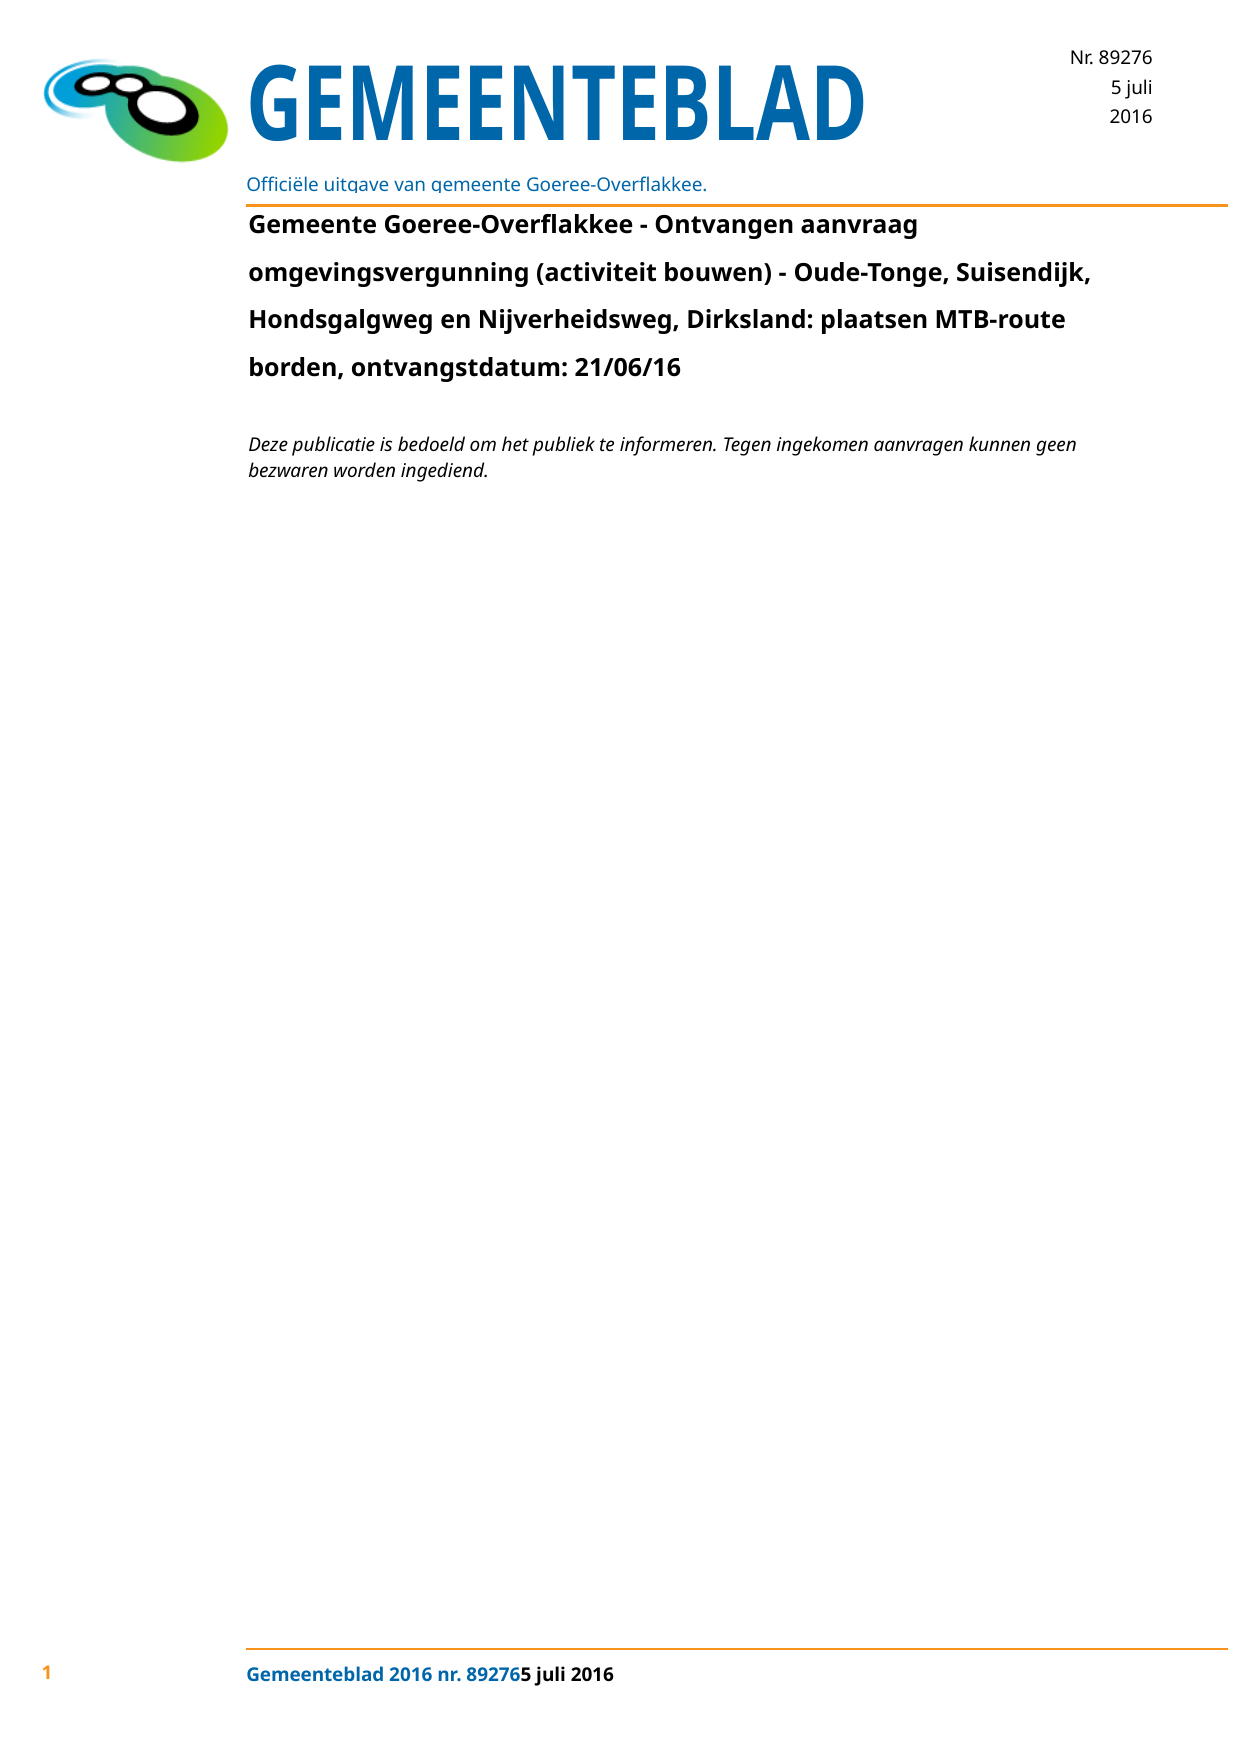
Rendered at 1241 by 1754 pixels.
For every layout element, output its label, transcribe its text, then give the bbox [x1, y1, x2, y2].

text Deze publicatie is bedoeld om het publiek te informeren. Tegen ingekomen aanvragen kunnen geen bezwaren worden ingediend. [248, 431, 1152, 483]
picture [41, 47, 231, 172]
text Gemeente Goeree-Overflakkee - Ontvangen aanvraag omgevingsvergunning (activiteit bouwen) - Oude-Tonge, Suisendijk, Hondsgalgweg en Nijverheidsweg, Dirksland: plaatsen MTB-route borden, ontvangstdatum: 21/06/16 [248, 207, 1152, 384]
